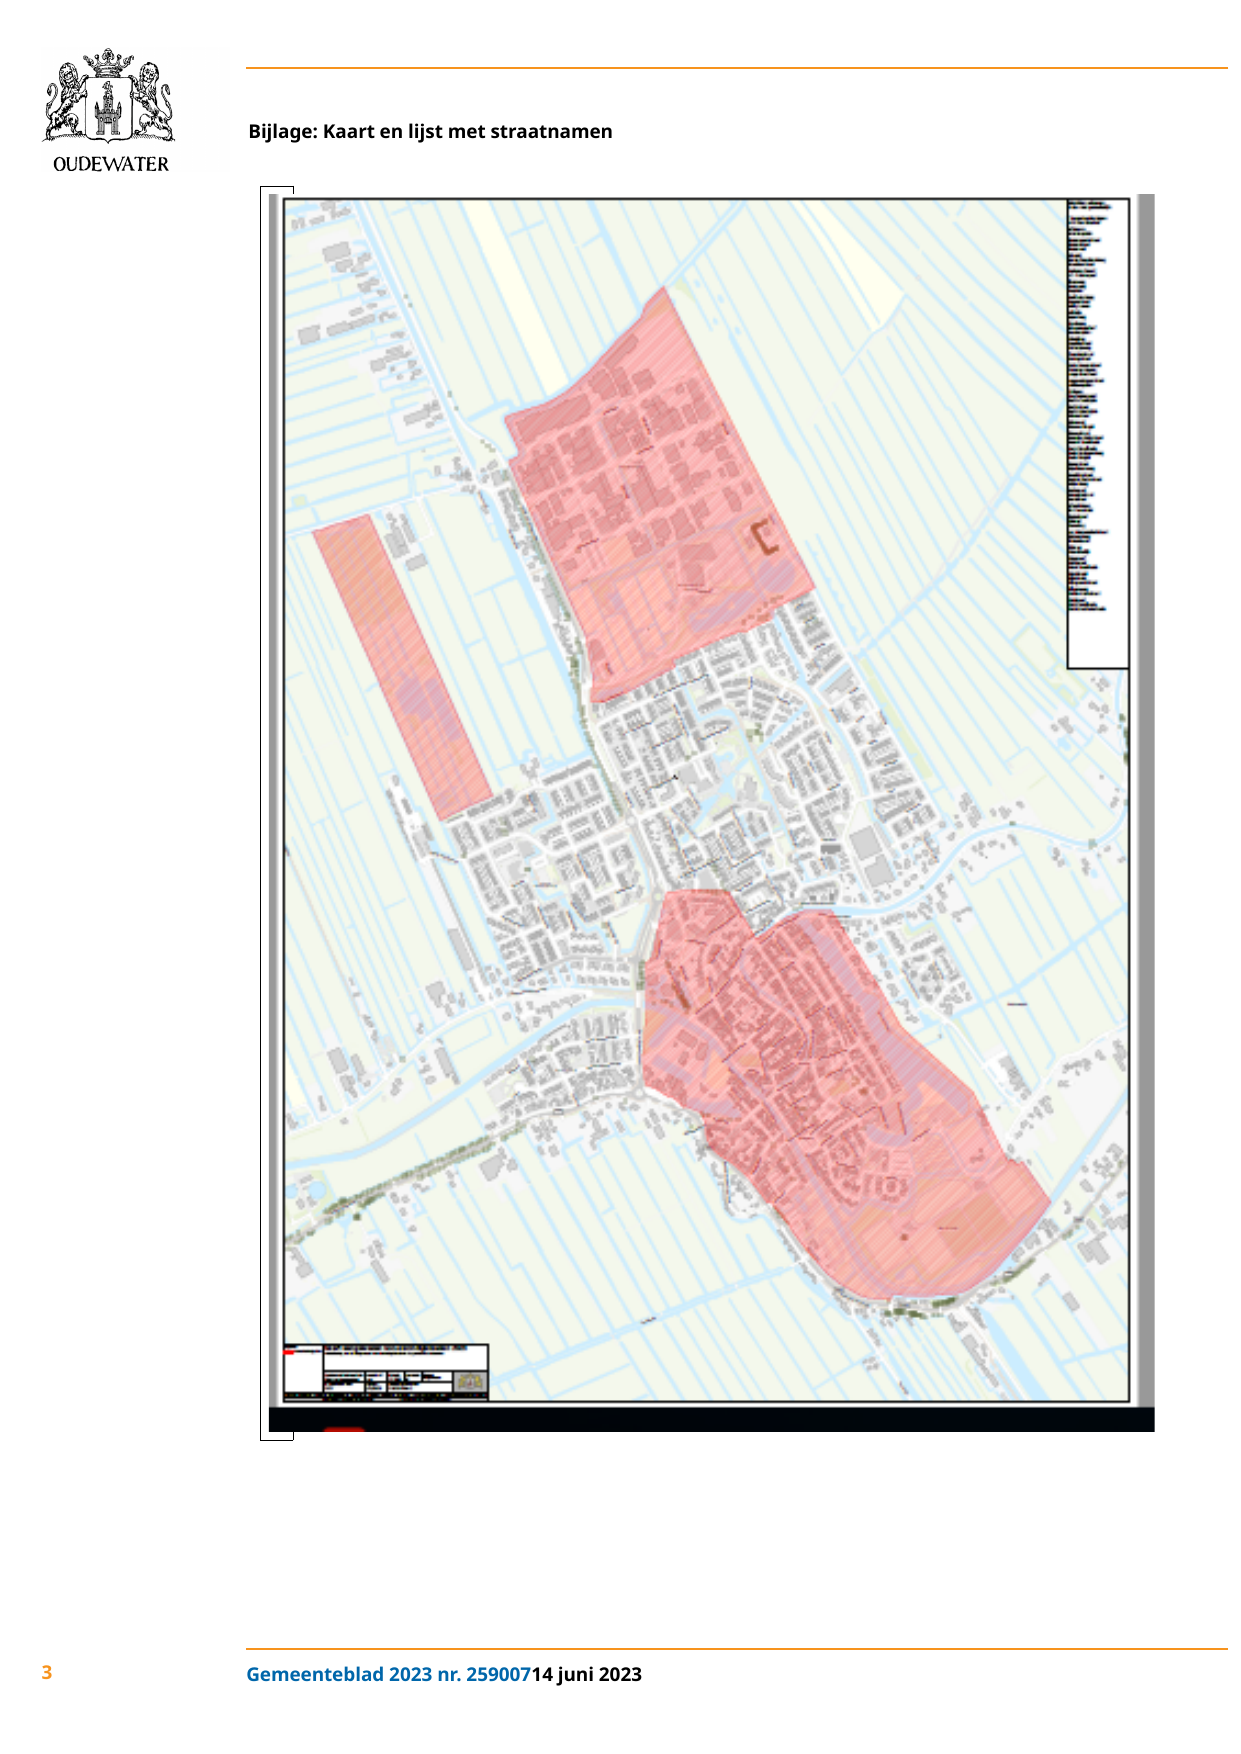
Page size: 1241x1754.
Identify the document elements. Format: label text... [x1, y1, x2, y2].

picture [41, 47, 231, 172]
picture [268, 194, 1155, 1432]
text Bijlage: Kaart en lijst met straatnamen [248, 116, 1152, 144]
